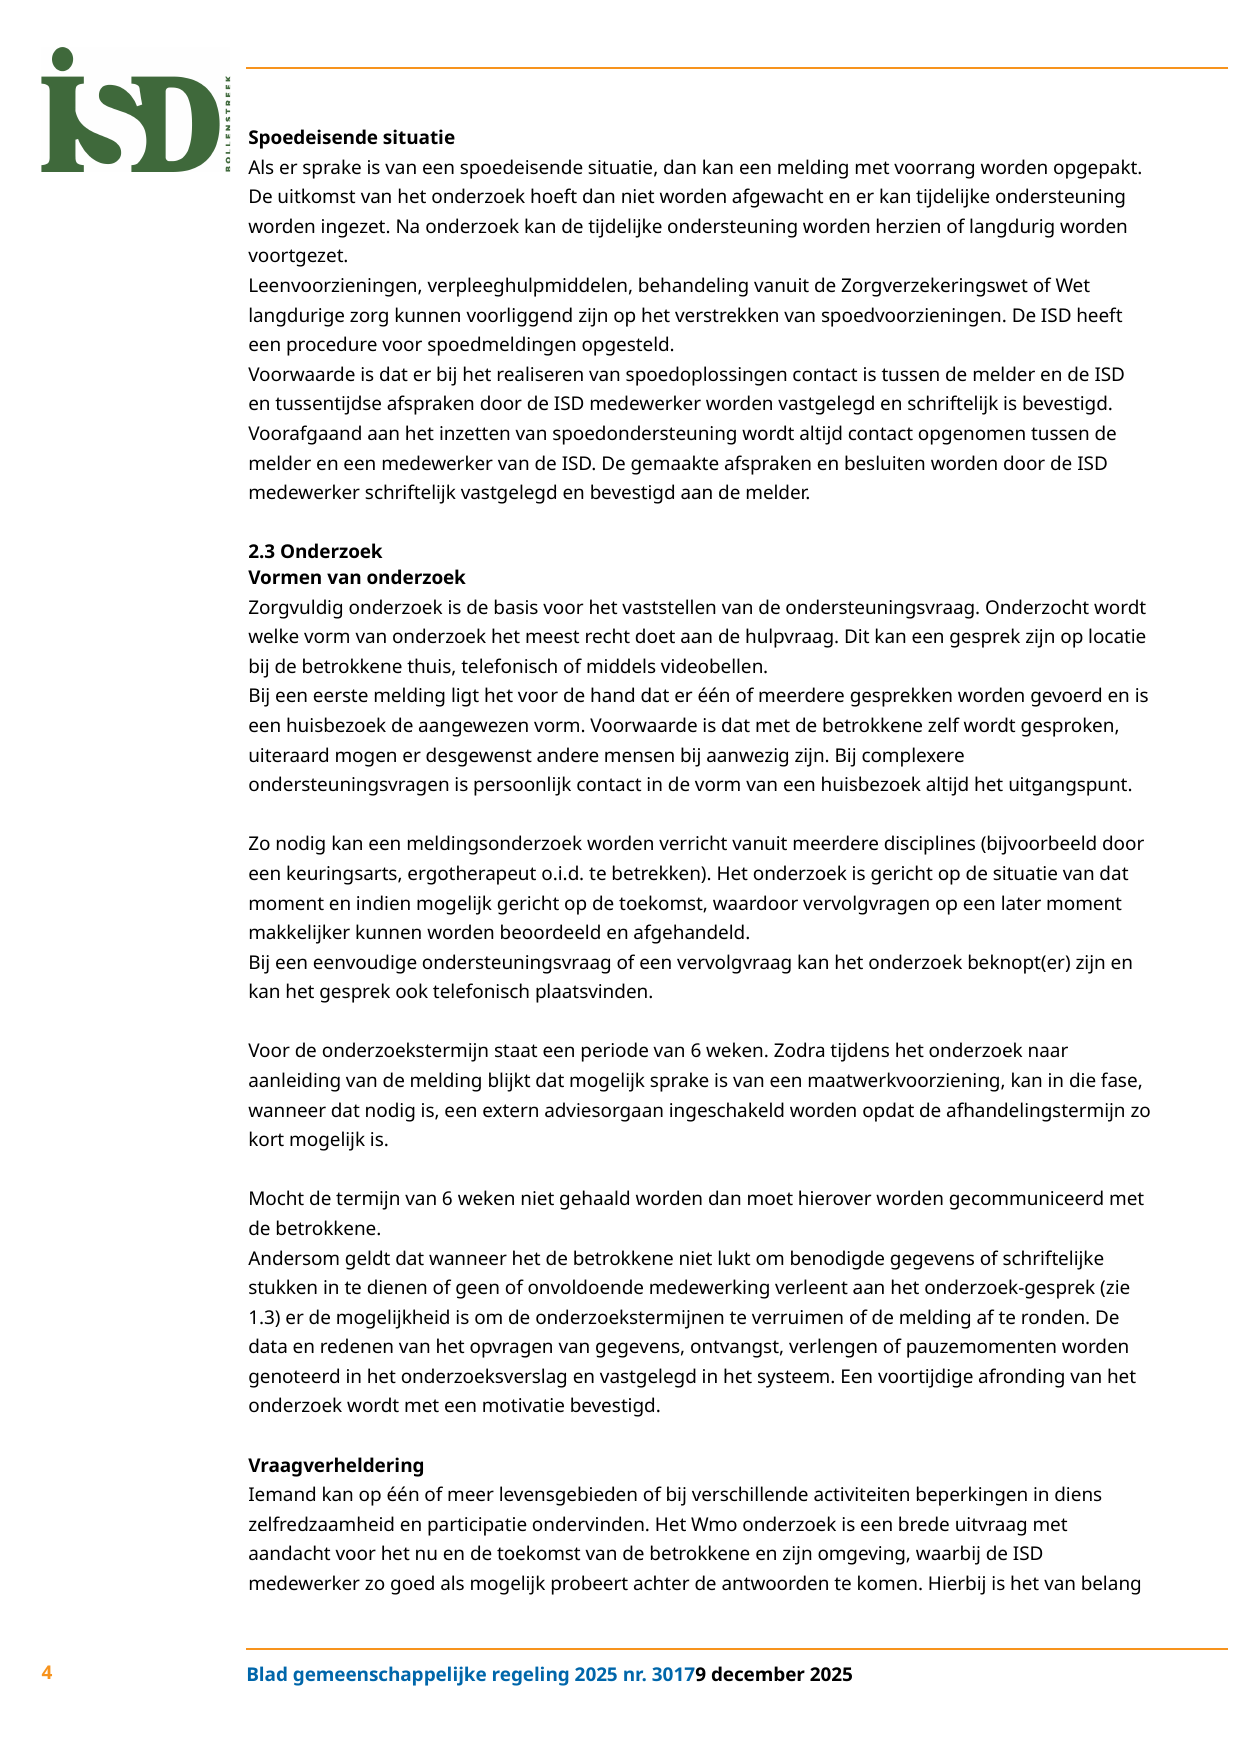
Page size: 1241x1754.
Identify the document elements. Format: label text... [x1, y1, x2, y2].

text Spoedeisende situatie [248, 124, 1152, 150]
text Mocht de termijn van 6 weken niet gehaald worden dan moet hierover worden gecommuniceerd met de betrokkene. [248, 1186, 1152, 1241]
picture [41, 47, 231, 172]
text Zo nodig kan een meldingsonderzoek worden verricht vanuit meerdere disciplines (bijvoorbeeld door een keuringsarts, ergotherapeut o.i.d. te betrekken). Het onderzoek is gericht op de situatie van dat moment en indien mogelijk gericht op de toekomst, waardoor vervolgvragen op een later moment makkelijker kunnen worden beoordeeld en afgehandeld. [248, 831, 1152, 945]
text Iemand kan op één of meer levensgebieden of bij verschillende activiteiten beperkingen in diens zelfredzaamheid en participatie ondervinden. Het Wmo onderzoek is een brede uitvraag met aandacht voor het nu en de toekomst van de betrokkene en zijn omgeving, waarbij de ISD medewerker zo goed als mogelijk probeert achter de antwoorden te komen. Hierbij is het van belang [248, 1481, 1152, 1596]
text Vormen van onderzoek [248, 564, 1152, 590]
text Voorafgaand aan het inzetten van spoedondersteuning wordt altijd contact opgenomen tussen de melder en een medewerker van de ISD. De gemaakte afspraken en besluiten worden door de ISD medewerker schriftelijk vastgelegd en bevestigd aan de melder. [248, 420, 1152, 505]
text Zorgvuldig onderzoek is de basis voor het vaststellen van de ondersteuningsvraag. Onderzocht wordt welke vorm van onderzoek het meest recht doet aan de hulpvraag. Dit kan een gesprek zijn op locatie bij de betrokkene thuis, telefonisch of middels videobellen. [248, 594, 1152, 679]
text Voor de onderzoekstermijn staat een periode van 6 weken. Zodra tijdens het onderzoek naar aanleiding van de melding blijkt dat mogelijk sprake is van een maatwerkvoorziening, kan in die fase, wanneer dat nodig is, een extern adviesorgaan ingeschakeld worden opdat de afhandelingstermijn zo kort mogelijk is. [248, 1038, 1152, 1152]
text Bij een eerste melding ligt het voor de hand dat er één of meerdere gesprekken worden gevoerd en is een huisbezoek de aangewezen vorm. Voorwaarde is dat met de betrokkene zelf wordt gesproken, uiteraard mogen er desgewenst andere mensen bij aanwezig zijn. Bij complexere ondersteuningsvragen is persoonlijk contact in de vorm van een huisbezoek altijd het uitgangspunt. [248, 683, 1152, 797]
text Vraagverheldering [248, 1452, 1152, 1477]
text 2.3 Onderzoek [248, 538, 1152, 564]
text Voorwaarde is dat er bij het realiseren van spoedoplossingen contact is tussen de melder en de ISD en tussentijdse afspraken door de ISD medewerker worden vastgelegd en schriftelijk is bevestigd. [248, 361, 1152, 416]
text Leenvoorzieningen, verpleeghulpmiddelen, behandeling vanuit de Zorgverzekeringswet of Wet langdurige zorg kunnen voorliggend zijn op het verstrekken van spoedvoorzieningen. De ISD heeft een procedure voor spoedmeldingen opgesteld. [248, 272, 1152, 357]
text Bij een eenvoudige ondersteuningsvraag of een vervolgvraag kan het onderzoek beknopt(er) zijn en kan het gesprek ook telefonisch plaatsvinden. [248, 949, 1152, 1004]
text Andersom geldt dat wanneer het de betrokkene niet lukt om benodigde gegevens of schriftelijke stukken in te dienen of geen of onvoldoende medewerking verleent aan het onderzoek-gesprek (zie 1.3) er de mogelijkheid is om de onderzoekstermijnen te verruimen of de melding af te ronden. De data en redenen van het opvragen van gegevens, ontvangst, verlengen of pauzemomenten worden genoteerd in het onderzoeksverslag en vastgelegd in het systeem. Een voortijdige afronding van het onderzoek wordt met een motivatie bevestigd. [248, 1245, 1152, 1418]
text Als er sprake is van een spoedeisende situatie, dan kan een melding met voorrang worden opgepakt. De uitkomst van het onderzoek hoeft dan niet worden afgewacht en er kan tijdelijke ondersteuning worden ingezet. Na onderzoek kan de tijdelijke ondersteuning worden herzien of langdurig worden voortgezet. [248, 154, 1152, 268]
